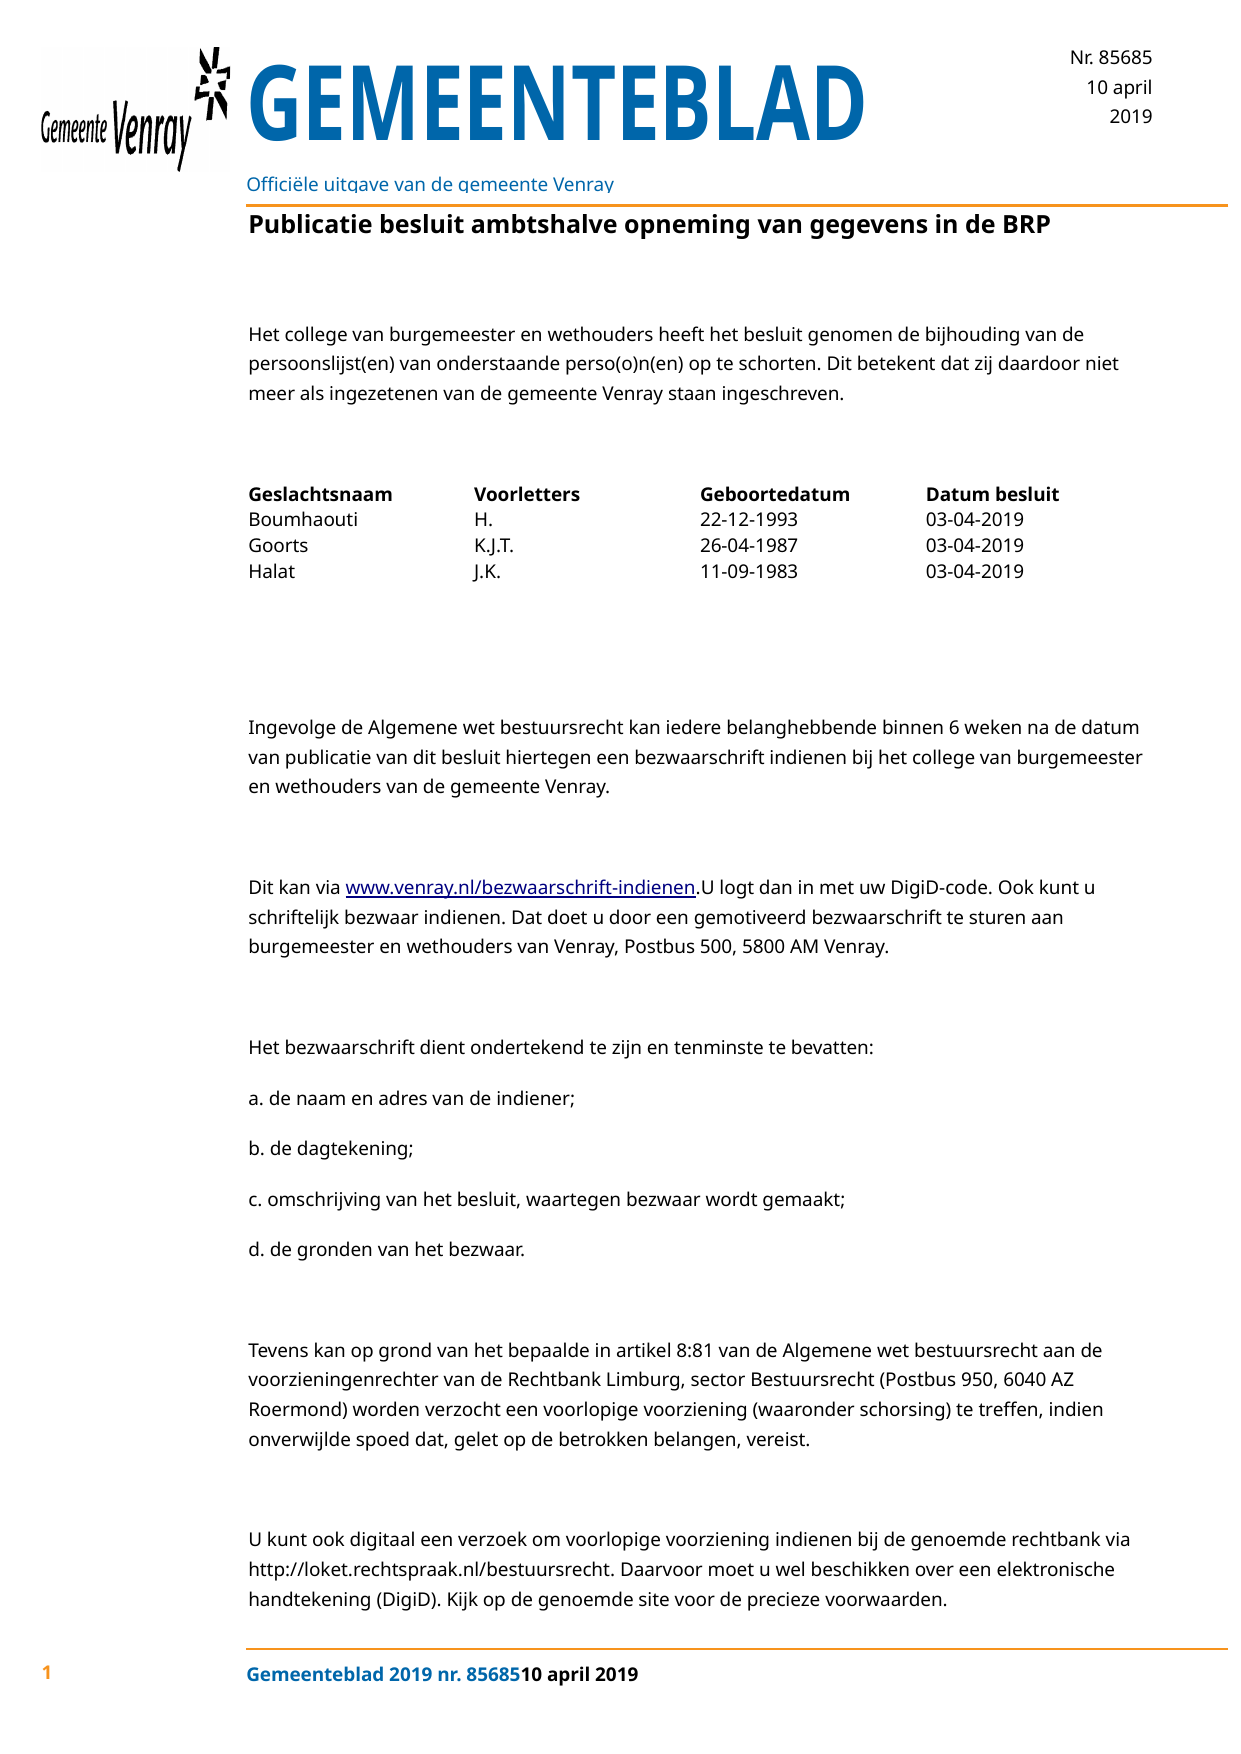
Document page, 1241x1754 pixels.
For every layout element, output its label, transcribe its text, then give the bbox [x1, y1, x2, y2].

table_cell [248, 610, 474, 635]
table_cell [926, 635, 1152, 661]
table_cell 03-04-2019 [926, 532, 1152, 558]
table_cell Boumhaouti [248, 507, 474, 532]
table_cell [700, 610, 926, 635]
text b. de dagtekening; [248, 1135, 1152, 1161]
text Tevens kan op grond van het bepaalde in artikel 8:81 van de Algemene wet bestuursrecht aan de voorzieningenrechter van de Rechtbank Limburg, sector Bestuursrecht (Postbus 950, 6040 AZ Roermond) worden verzocht een voorlopige voorziening (waaronder schorsing) te treffen, indien onverwijlde spoed dat, gelet op de betrokken belangen, vereist. [248, 1337, 1152, 1452]
text c. omschrijving van het besluit, waartegen bezwaar wordt gemaakt; [248, 1186, 1152, 1212]
table_cell Halat [248, 558, 474, 584]
table_header Geboortedatum [700, 481, 926, 507]
text d. de gronden van het bezwaar. [248, 1236, 1152, 1262]
text Publicatie besluit ambtshalve opneming van gegevens in de BRP [248, 207, 1152, 241]
table_cell 22-12-1993 [700, 507, 926, 532]
table_cell J.K. [474, 558, 700, 584]
picture [41, 47, 231, 172]
table_cell [474, 635, 700, 661]
text Dit kan via www.venray.nl/bezwaarschrift-indienen.U logt dan in met uw DigiD-code. Ook kunt u schriftelijk bezwaar indienen. Dat doet u door een gemotiveerd bezwaarschrift te sturen aan burgemeester en wethouders van Venray, Postbus 500, 5800 AM Venray. [248, 874, 1152, 959]
text a. de naam en adres van de indiener; [248, 1085, 1152, 1111]
table_cell [474, 584, 700, 609]
table_cell 26-04-1987 [700, 532, 926, 558]
table_cell K.J.T. [474, 532, 700, 558]
table_cell [474, 610, 700, 635]
table_header Datum besluit [926, 481, 1152, 507]
text U kunt ook digitaal een verzoek om voorlopige voorziening indienen bij de genoemde rechtbank via http://loket.rechtspraak.nl/bestuursrecht. Daarvoor moet u wel beschikken over een elektronische handtekening (DigiD). Kijk op de genoemde site voor de precieze voorwaarden. [248, 1527, 1152, 1612]
text Het college van burgemeester en wethouders heeft het besluit genomen de bijhouding van de persoonslijst(en) van onderstaande perso(o)n(en) op te schorten. Dit betekent dat zij daardoor niet meer als ingezetenen van de gemeente Venray staan ingeschreven. [248, 321, 1152, 406]
table_cell H. [474, 507, 700, 532]
table_cell [248, 635, 474, 661]
table_header Geslachtsnaam [248, 481, 474, 507]
table_cell 03-04-2019 [926, 558, 1152, 584]
table_cell 11-09-1983 [700, 558, 926, 584]
table_cell [926, 584, 1152, 609]
text Het bezwaarschrift dient ondertekend te zijn en tenminste te bevatten: [248, 1034, 1152, 1060]
table_cell 03-04-2019 [926, 507, 1152, 532]
table_cell [700, 584, 926, 609]
table_header Voorletters [474, 481, 700, 507]
table_cell [926, 610, 1152, 635]
table_cell [700, 635, 926, 661]
text Ingevolge de Algemene wet bestuursrecht kan iedere belanghebbende binnen 6 weken na de datum van publicatie van dit besluit hiertegen een bezwaarschrift indienen bij het college van burgemeester en wethouders van de gemeente Venray. [248, 714, 1152, 799]
table_cell Goorts [248, 532, 474, 558]
table_cell [248, 584, 474, 609]
